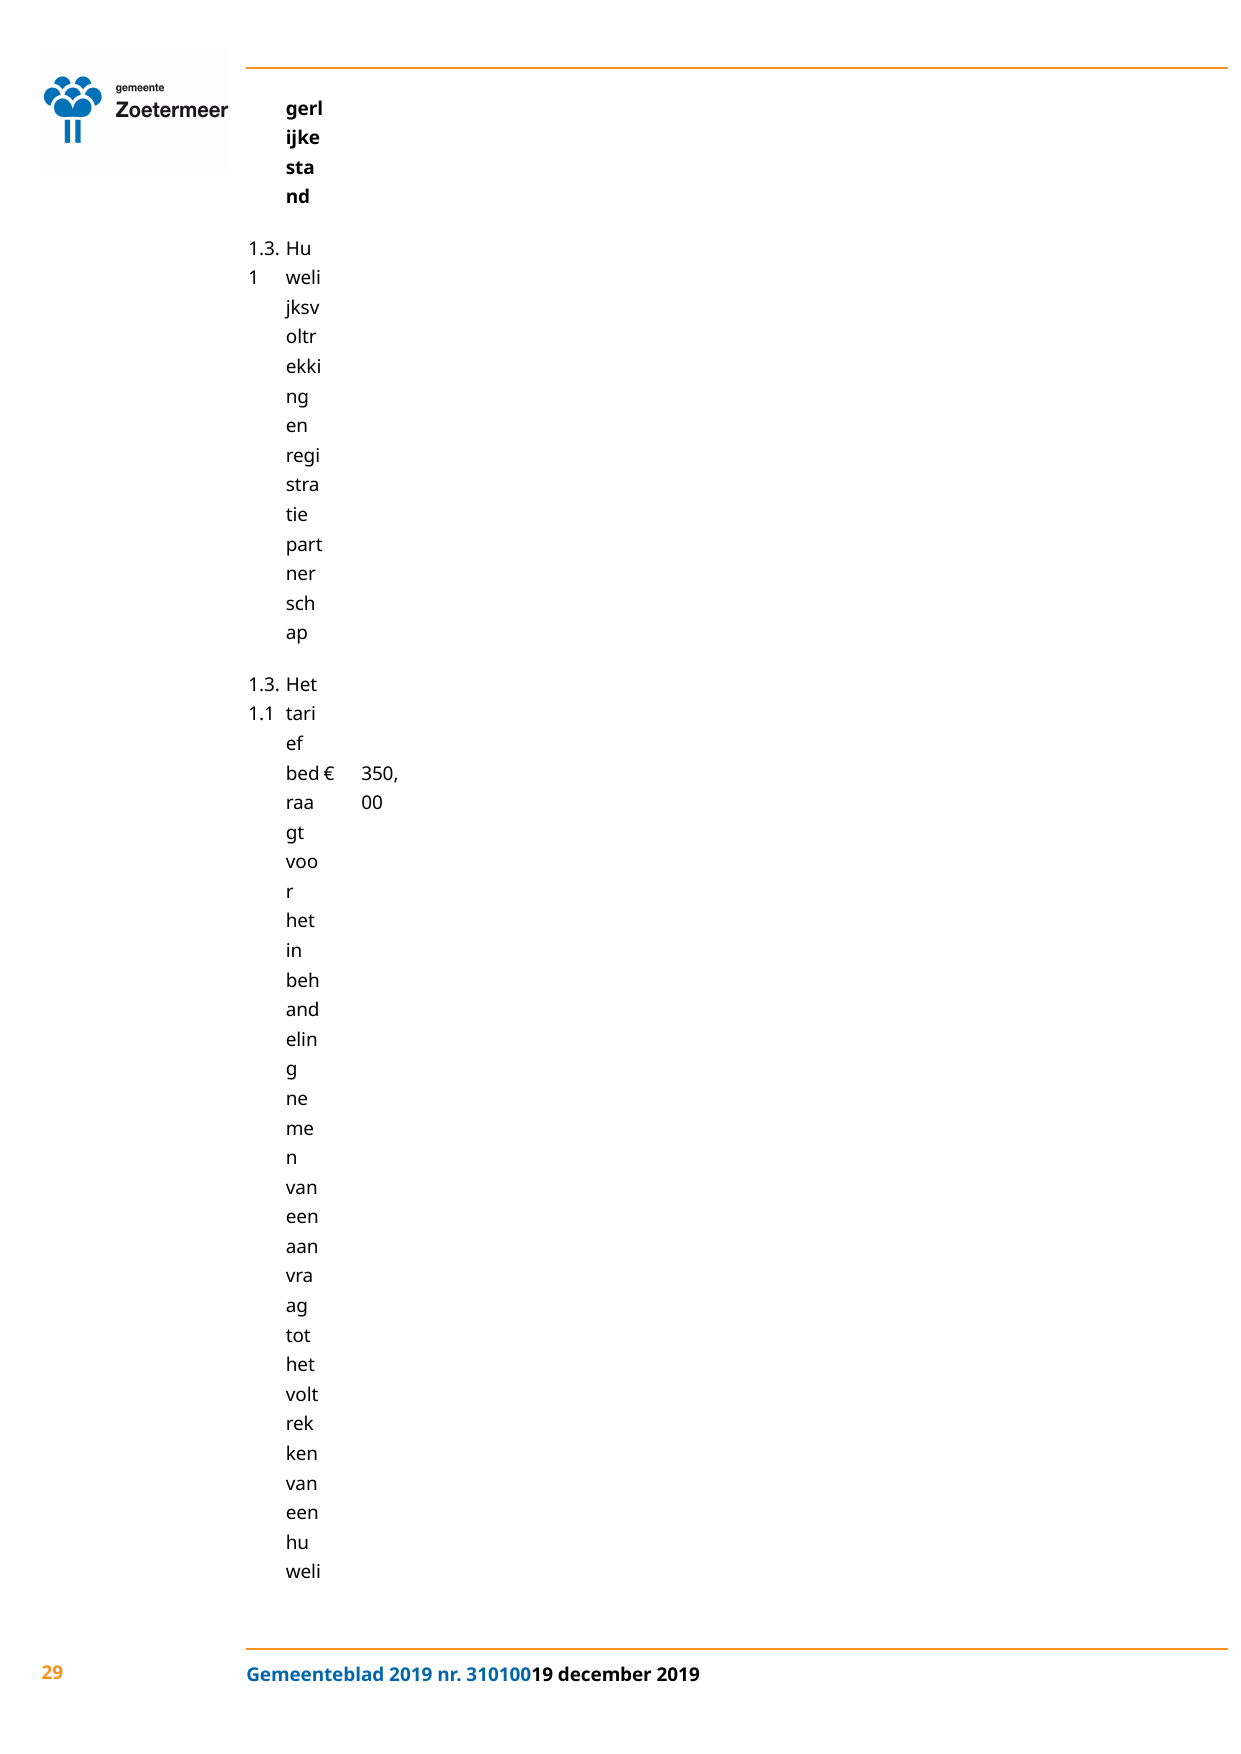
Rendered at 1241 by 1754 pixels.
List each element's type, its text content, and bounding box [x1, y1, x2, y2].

table_cell [286, 645, 323, 671]
table_cell [248, 645, 286, 671]
table_cell [248, 209, 286, 235]
table_cell Huwelijksvoltrekking en registratie partnerschap [286, 235, 323, 645]
table_cell € [323, 671, 361, 1584]
table_cell [248, 95, 286, 209]
table_cell [361, 235, 398, 645]
table_cell [361, 95, 398, 209]
table_cell gerlijke stand [286, 95, 323, 209]
table_cell [361, 645, 398, 671]
table_cell [323, 209, 361, 235]
table_cell [286, 209, 323, 235]
table_cell [323, 95, 361, 209]
picture [41, 47, 231, 172]
table_cell 1.3.1.1 [248, 671, 286, 1584]
table_cell 350,00 [361, 671, 398, 1584]
table_cell Het tarief bedraagt voor het in behandeling nemen van een aanvraag tot het voltrekken van een huweli [286, 671, 323, 1584]
table_cell [323, 235, 361, 645]
table_cell [323, 645, 361, 671]
table_cell 1.3.1 [248, 235, 286, 645]
table_cell [361, 209, 398, 235]
